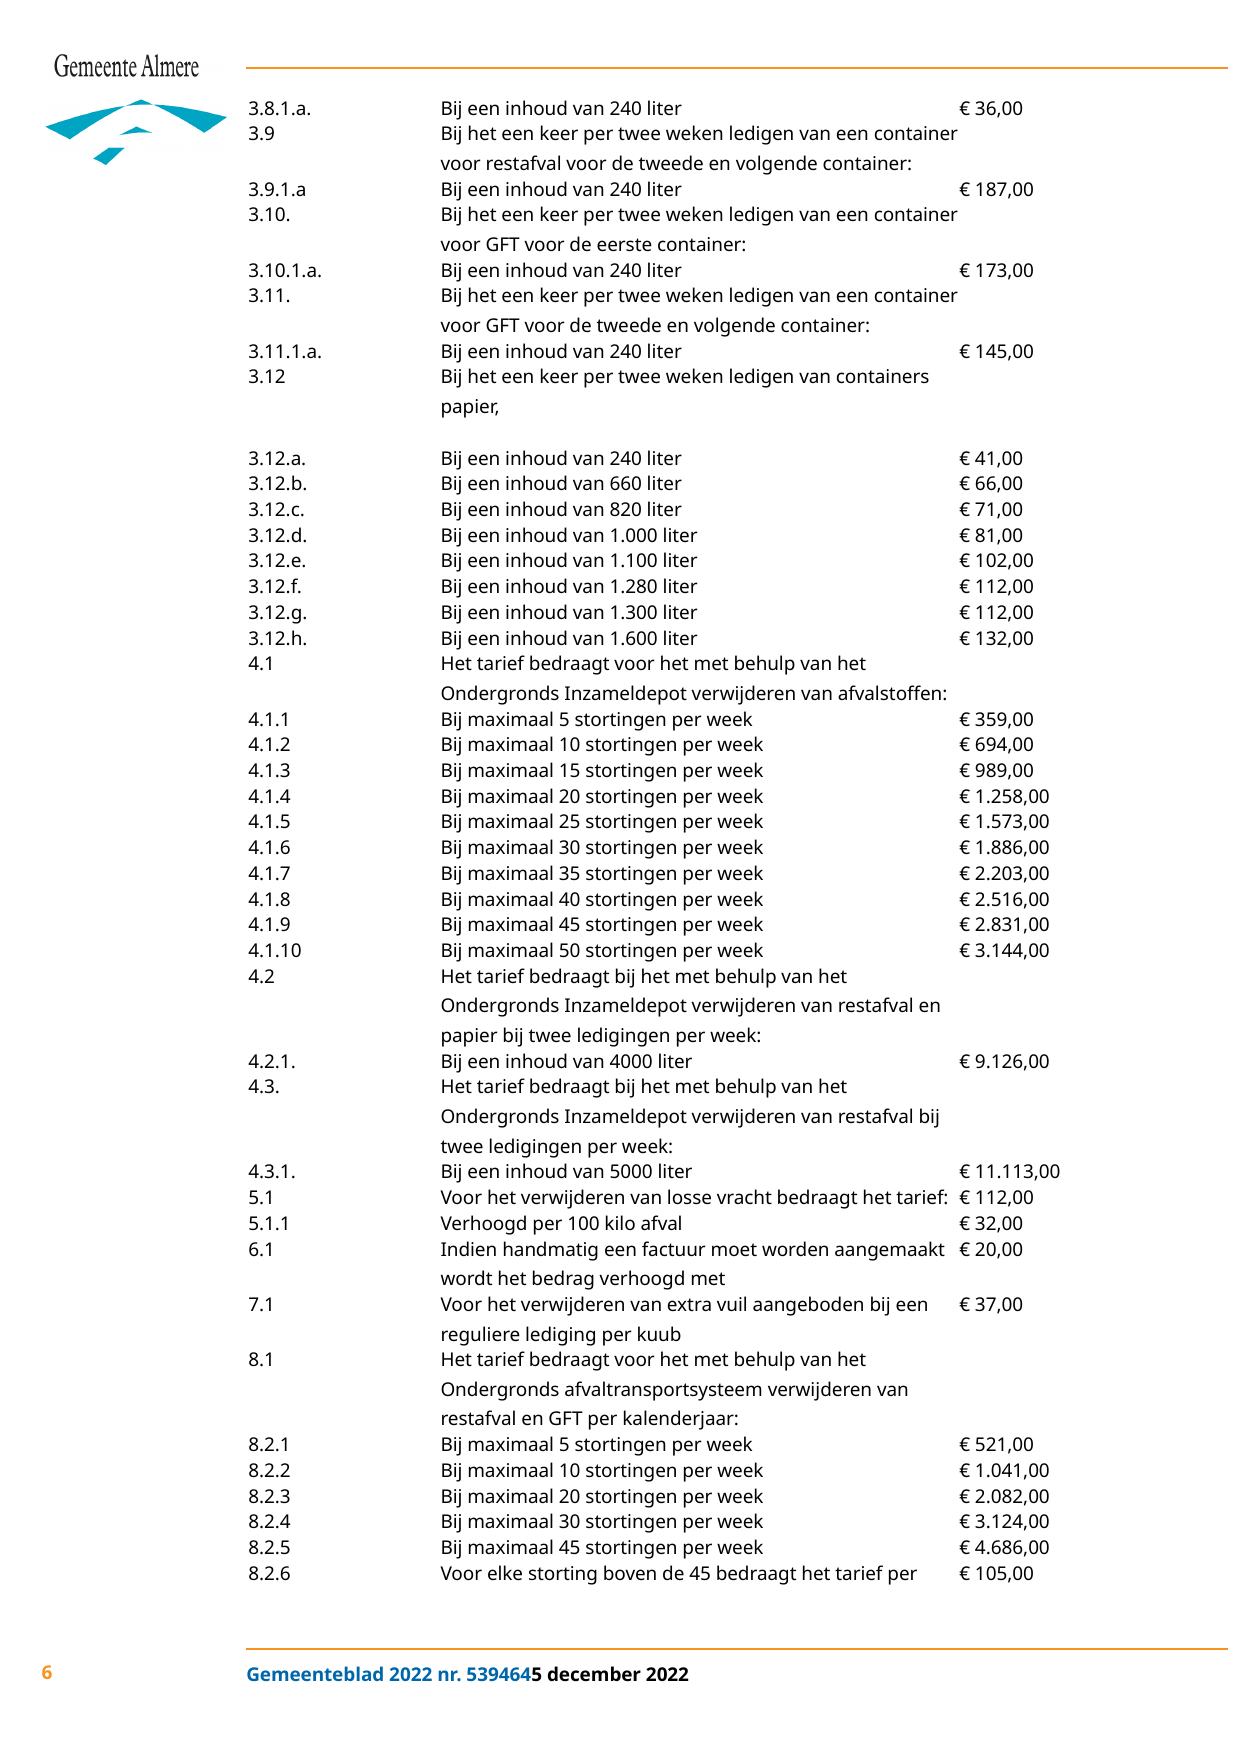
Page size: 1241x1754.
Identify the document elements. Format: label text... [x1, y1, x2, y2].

table_cell € 3.144,00 [959, 938, 1152, 963]
table_cell € 132,00 [959, 625, 1152, 651]
table_cell 5.1 [248, 1184, 440, 1210]
table_cell 4.2.1. [248, 1048, 440, 1074]
table_cell € 102,00 [959, 548, 1152, 573]
table_cell Bij een inhoud van 820 liter [440, 496, 959, 522]
table_cell 8.2.6 [248, 1560, 440, 1586]
table_cell € 521,00 [959, 1431, 1152, 1457]
table_cell 3.9 [248, 121, 440, 176]
table_cell [959, 1074, 1152, 1159]
table_cell 3.12.h. [248, 625, 440, 651]
table_cell 8.2.5 [248, 1534, 440, 1560]
table_cell 3.8.1.a. [248, 95, 440, 121]
table_cell Verhoogd per 100 kilo afval [440, 1210, 959, 1236]
table_cell Bij maximaal 20 stortingen per week [440, 1483, 959, 1508]
table_cell Bij maximaal 20 stortingen per week [440, 783, 959, 809]
table_cell Bij een inhoud van 240 liter [440, 176, 959, 202]
table_cell [959, 121, 1152, 176]
table_cell Bij een inhoud van 1.300 liter [440, 599, 959, 625]
table_cell [959, 1346, 1152, 1431]
table_cell [959, 283, 1152, 338]
table_cell 7.1 [248, 1291, 440, 1346]
table_cell 3.10.1.a. [248, 257, 440, 283]
table_cell 4.1.5 [248, 809, 440, 834]
table_cell [959, 364, 1152, 419]
table_cell Bij maximaal 30 stortingen per week [440, 835, 959, 860]
table_cell 6.1 [248, 1236, 440, 1291]
table_cell € 71,00 [959, 496, 1152, 522]
table_cell Bij een inhoud van 4000 liter [440, 1048, 959, 1074]
table_cell Bij maximaal 45 stortingen per week [440, 1534, 959, 1560]
table_cell € 37,00 [959, 1291, 1152, 1346]
table_cell € 173,00 [959, 257, 1152, 283]
table_cell € 20,00 [959, 1236, 1152, 1291]
table_cell € 112,00 [959, 1184, 1152, 1210]
table_cell € 9.126,00 [959, 1048, 1152, 1074]
table_cell [959, 651, 1152, 706]
table_cell [959, 419, 1152, 445]
table_cell [959, 202, 1152, 257]
table_cell Bij een inhoud van 240 liter [440, 338, 959, 364]
table_cell Bij maximaal 10 stortingen per week [440, 1457, 959, 1483]
table_cell 4.1.3 [248, 757, 440, 783]
table_cell Bij maximaal 25 stortingen per week [440, 809, 959, 834]
picture [41, 47, 231, 172]
table_cell Bij het een keer per twee weken ledigen van containers papier, [440, 364, 959, 419]
table_cell € 112,00 [959, 599, 1152, 625]
table_cell 4.1.1 [248, 706, 440, 732]
table_cell Bij maximaal 30 stortingen per week [440, 1509, 959, 1534]
table_cell € 187,00 [959, 176, 1152, 202]
table_cell Bij een inhoud van 1.600 liter [440, 625, 959, 651]
table_cell Bij een inhoud van 1.000 liter [440, 522, 959, 548]
table_cell Bij maximaal 15 stortingen per week [440, 757, 959, 783]
table_cell 4.1.6 [248, 835, 440, 860]
table_cell € 81,00 [959, 522, 1152, 548]
table_cell Bij maximaal 35 stortingen per week [440, 860, 959, 886]
table_cell 4.1 [248, 651, 440, 706]
table_cell Het tarief bedraagt bij het met behulp van het Ondergronds Inzameldepot verwijderen van restafval bij twee ledigingen per week: [440, 1074, 959, 1159]
table_cell 3.12.d. [248, 522, 440, 548]
table_cell Bij maximaal 50 stortingen per week [440, 938, 959, 963]
table_cell Bij een inhoud van 5000 liter [440, 1159, 959, 1184]
table_cell € 4.686,00 [959, 1534, 1152, 1560]
table_cell € 694,00 [959, 732, 1152, 757]
table_cell [440, 419, 959, 445]
table_cell 8.2.4 [248, 1509, 440, 1534]
table_cell Het tarief bedraagt voor het met behulp van het Ondergronds Inzameldepot verwijderen van afvalstoffen: [440, 651, 959, 706]
table_cell Het tarief bedraagt voor het met behulp van het Ondergronds afvaltransportsysteem verwijderen van restafval en GFT per kalenderjaar: [440, 1346, 959, 1431]
table_cell € 1.886,00 [959, 835, 1152, 860]
table_cell [959, 963, 1152, 1048]
table_cell 3.12.a. [248, 445, 440, 470]
table_cell 4.1.8 [248, 886, 440, 912]
table_cell € 2.831,00 [959, 912, 1152, 937]
table_cell Bij het een keer per twee weken ledigen van een container voor restafval voor de tweede en volgende container: [440, 121, 959, 176]
table_cell € 3.124,00 [959, 1509, 1152, 1534]
table_cell 3.12.f. [248, 573, 440, 599]
table_cell 5.1.1 [248, 1210, 440, 1236]
table_cell [248, 419, 440, 445]
table_cell 4.1.10 [248, 938, 440, 963]
table_cell Bij het een keer per twee weken ledigen van een container voor GFT voor de eerste container: [440, 202, 959, 257]
table_cell 3.10. [248, 202, 440, 257]
table_cell 3.12.b. [248, 470, 440, 496]
table_cell 4.3. [248, 1074, 440, 1159]
table_cell Bij een inhoud van 1.280 liter [440, 573, 959, 599]
table_cell Bij een inhoud van 240 liter [440, 445, 959, 470]
table_cell 3.12.g. [248, 599, 440, 625]
table_cell 3.12.c. [248, 496, 440, 522]
table_cell Bij het een keer per twee weken ledigen van een container voor GFT voor de tweede en volgende container: [440, 283, 959, 338]
table_cell 8.1 [248, 1346, 440, 1431]
table_cell 3.12 [248, 364, 440, 419]
table_cell 3.12.e. [248, 548, 440, 573]
table_cell Bij een inhoud van 240 liter [440, 257, 959, 283]
table_cell 3.9.1.a [248, 176, 440, 202]
table_cell Bij een inhoud van 240 liter [440, 95, 959, 121]
table_cell 4.2 [248, 963, 440, 1048]
table_cell 4.1.2 [248, 732, 440, 757]
table_cell 3.11.1.a. [248, 338, 440, 364]
table_cell € 1.041,00 [959, 1457, 1152, 1483]
table_cell € 145,00 [959, 338, 1152, 364]
table_cell € 2.082,00 [959, 1483, 1152, 1508]
table_cell € 989,00 [959, 757, 1152, 783]
table_cell € 11.113,00 [959, 1159, 1152, 1184]
table_cell € 1.573,00 [959, 809, 1152, 834]
table_cell 4.3.1. [248, 1159, 440, 1184]
table_cell € 105,00 [959, 1560, 1152, 1586]
table_cell Bij maximaal 45 stortingen per week [440, 912, 959, 937]
table_cell Voor het verwijderen van extra vuil aangeboden bij een reguliere lediging per kuub [440, 1291, 959, 1346]
table_cell 8.2.3 [248, 1483, 440, 1508]
table_cell 4.1.7 [248, 860, 440, 886]
table_cell € 2.203,00 [959, 860, 1152, 886]
table_cell Bij maximaal 40 stortingen per week [440, 886, 959, 912]
table_cell 4.1.9 [248, 912, 440, 937]
table_cell € 32,00 [959, 1210, 1152, 1236]
table_cell € 112,00 [959, 573, 1152, 599]
table_cell Bij een inhoud van 1.100 liter [440, 548, 959, 573]
table_cell Voor elke storting boven de 45 bedraagt het tarief per [440, 1560, 959, 1586]
table_cell € 1.258,00 [959, 783, 1152, 809]
table_cell 4.1.4 [248, 783, 440, 809]
table_cell 3.11. [248, 283, 440, 338]
table_cell € 359,00 [959, 706, 1152, 732]
table_cell Bij maximaal 5 stortingen per week [440, 1431, 959, 1457]
table_cell Bij maximaal 5 stortingen per week [440, 706, 959, 732]
table_cell € 36,00 [959, 95, 1152, 121]
table_cell € 41,00 [959, 445, 1152, 470]
table_cell Bij maximaal 10 stortingen per week [440, 732, 959, 757]
table_cell Het tarief bedraagt bij het met behulp van het Ondergronds Inzameldepot verwijderen van restafval en papier bij twee ledigingen per week: [440, 963, 959, 1048]
table_cell 8.2.2 [248, 1457, 440, 1483]
table_cell Indien handmatig een factuur moet worden aangemaakt wordt het bedrag verhoogd met [440, 1236, 959, 1291]
table_cell Voor het verwijderen van losse vracht bedraagt het tarief: [440, 1184, 959, 1210]
table_cell Bij een inhoud van 660 liter [440, 470, 959, 496]
table_cell € 66,00 [959, 470, 1152, 496]
table_cell 8.2.1 [248, 1431, 440, 1457]
table_cell € 2.516,00 [959, 886, 1152, 912]
